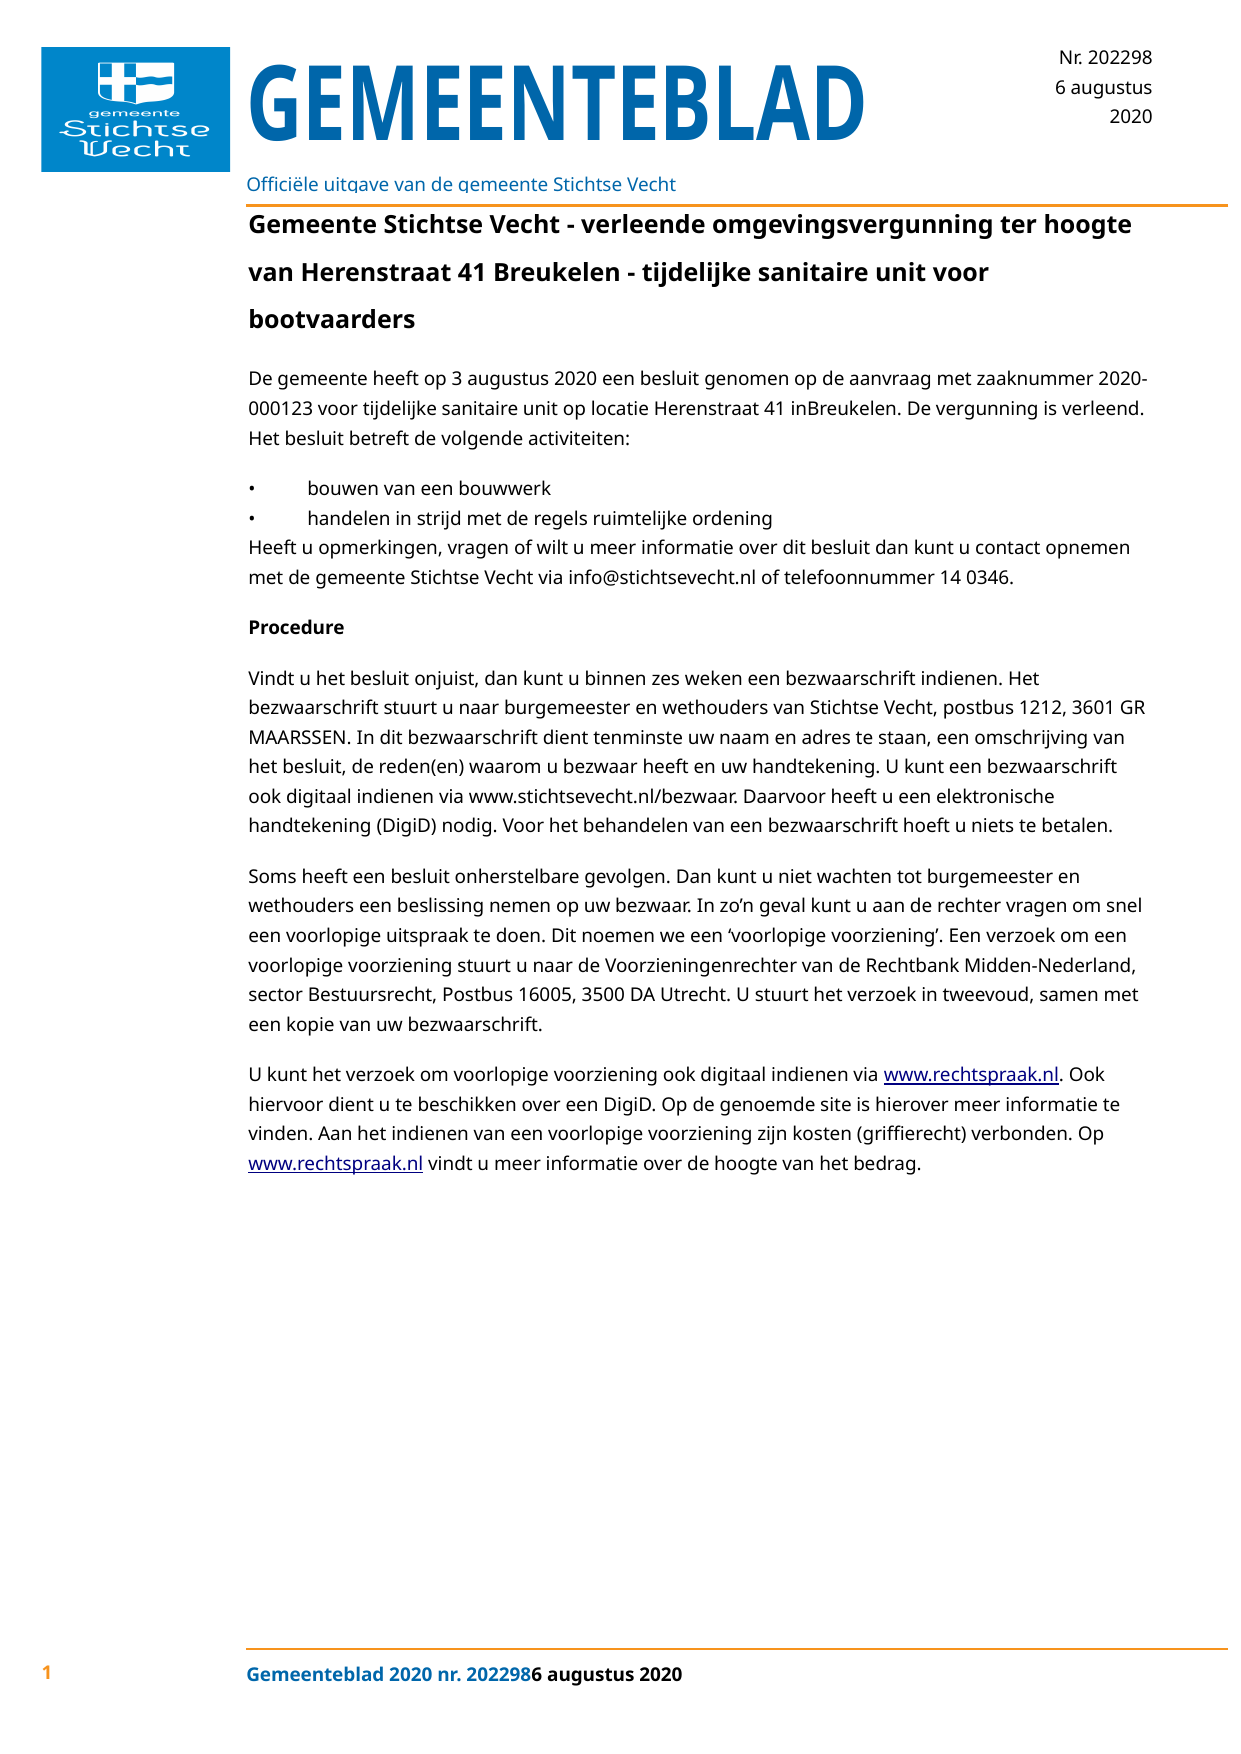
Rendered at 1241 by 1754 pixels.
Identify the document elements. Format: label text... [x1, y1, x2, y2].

picture [137, 63, 174, 103]
list bouwen van een bouwwerk [248, 475, 1152, 501]
text Vindt u het besluit onjuist, dan kunt u binnen zes weken een bezwaarschrift indienen. Het bezwaarschrift stuurt u naar burgemeester en wethouders van Stichtse Vecht, postbus 1212, 3601 GR MAARSSEN. In dit bezwaarschrift dient tenminste uw naam en adres te staan, een omschrijving van het besluit, de reden(en) waarom u bezwaar heeft en uw handtekening. U kunt een bezwaarschrift ook digitaal indienen via www.stichtsevecht.nl/bezwaar. Daarvoor heeft u een elektronische handtekening (DigiD) nodig. Voor het behandelen van een bezwaarschrift hoeft u niets te betalen. [248, 665, 1152, 838]
text Heeft u opmerkingen, vragen of wilt u meer informatie over dit besluit dan kunt u contact opnemen met de gemeente Stichtse Vecht via info@stichtsevecht.nl of telefoonnummer 14 0346. [248, 534, 1152, 589]
list handelen in strijd met de regels ruimtelijke ordening [248, 505, 1152, 530]
picture [99, 63, 135, 101]
text U kunt het verzoek om voorlopige voorziening ook digitaal indienen via www.rechtspraak.nl. Ook hiervoor dient u te beschikken over een DigiD. Op de genoemde site is hierover meer informatie te vinden. Aan het indienen van een voorlopige voorziening zijn kosten (griffierecht) verbonden. Op www.rechtspraak.nl vindt u meer informatie over de hoogte van het bedrag. [248, 1061, 1152, 1176]
text Soms heeft een besluit onherstelbare gevolgen. Dan kunt u niet wachten tot burgemeester en wethouders een beslissing nemen op uw bezwaar. In zo’n geval kunt u aan de rechter vragen om snel een voorlopige uitspraak te doen. Dit noemen we een ‘voorlopige voorziening’. Een verzoek om een voorlopige voorziening stuurt u naar de Voorzieningenrechter van de Rechtbank Midden-Nederland, sector Bestuursrecht, Postbus 16005, 3500 DA Utrecht. U stuurt het verzoek in tweevoud, samen met een kopie van uw bezwaarschrift. [248, 863, 1152, 1037]
text Gemeente Stichtse Vecht - verleende omgevingsvergunning ter hoogte van Herenstraat 41 Breukelen - tijdelijke sanitaire unit voor bootvaarders [248, 207, 1152, 336]
text Procedure [248, 614, 1152, 640]
text De gemeente heeft op 3 augustus 2020 een besluit genomen op de aanvraag met zaaknummer 2020-000123 voor tijdelijke sanitaire unit op locatie Herenstraat 41 inBreukelen. De vergunning is verleend. Het besluit betreft de volgende activiteiten: [248, 366, 1152, 450]
